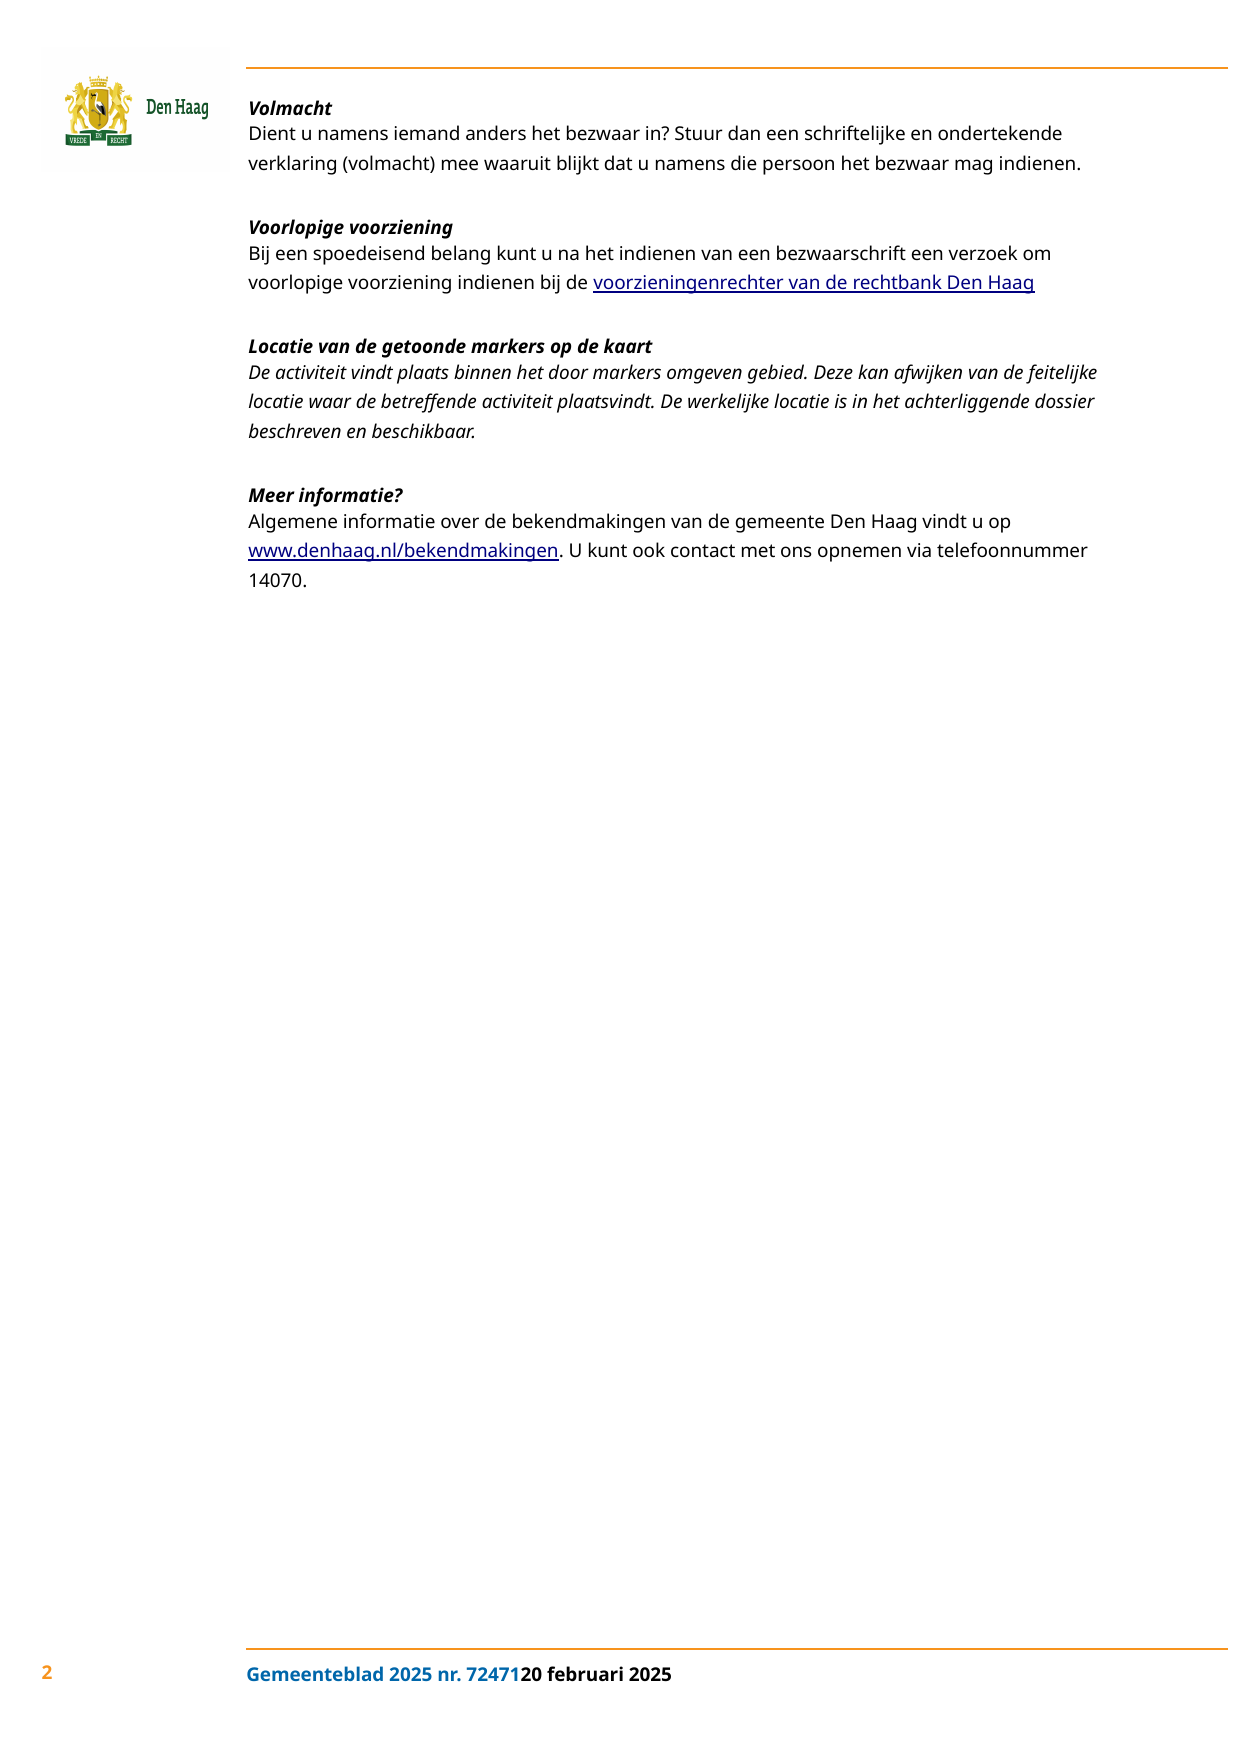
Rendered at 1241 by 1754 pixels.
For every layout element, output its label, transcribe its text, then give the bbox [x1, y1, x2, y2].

text Bij een spoedeisend belang kunt u na het indienen van een bezwaarschrift een verzoek om voorlopige voorziening indienen bij de voorzieningenrechter van de rechtbank Den Haag [248, 240, 1152, 295]
text Algemene informatie over de bekendmakingen van de gemeente Den Haag vindt u op www.denhaag.nl/bekendmakingen. U kunt ook contact met ons opnemen via telefoonnummer 14070. [248, 508, 1152, 593]
text Meer informatie? [248, 482, 1152, 508]
text Voorlopige voorziening [248, 214, 1152, 240]
text Volmacht [248, 95, 1152, 121]
text Locatie van de getoonde markers op de kaart [248, 333, 1152, 359]
text Dient u namens iemand anders het bezwaar in? Stuur dan een schriftelijke en ondertekende verklaring (volmacht) mee waaruit blijkt dat u namens die persoon het bezwaar mag indienen. [248, 121, 1152, 176]
picture [41, 47, 231, 172]
text De activiteit vindt plaats binnen het door markers omgeven gebied. Deze kan afwijken van de feitelijke locatie waar de betreffende activiteit plaatsvindt. De werkelijke locatie is in het achterliggende dossier beschreven en beschikbaar. [248, 359, 1152, 444]
